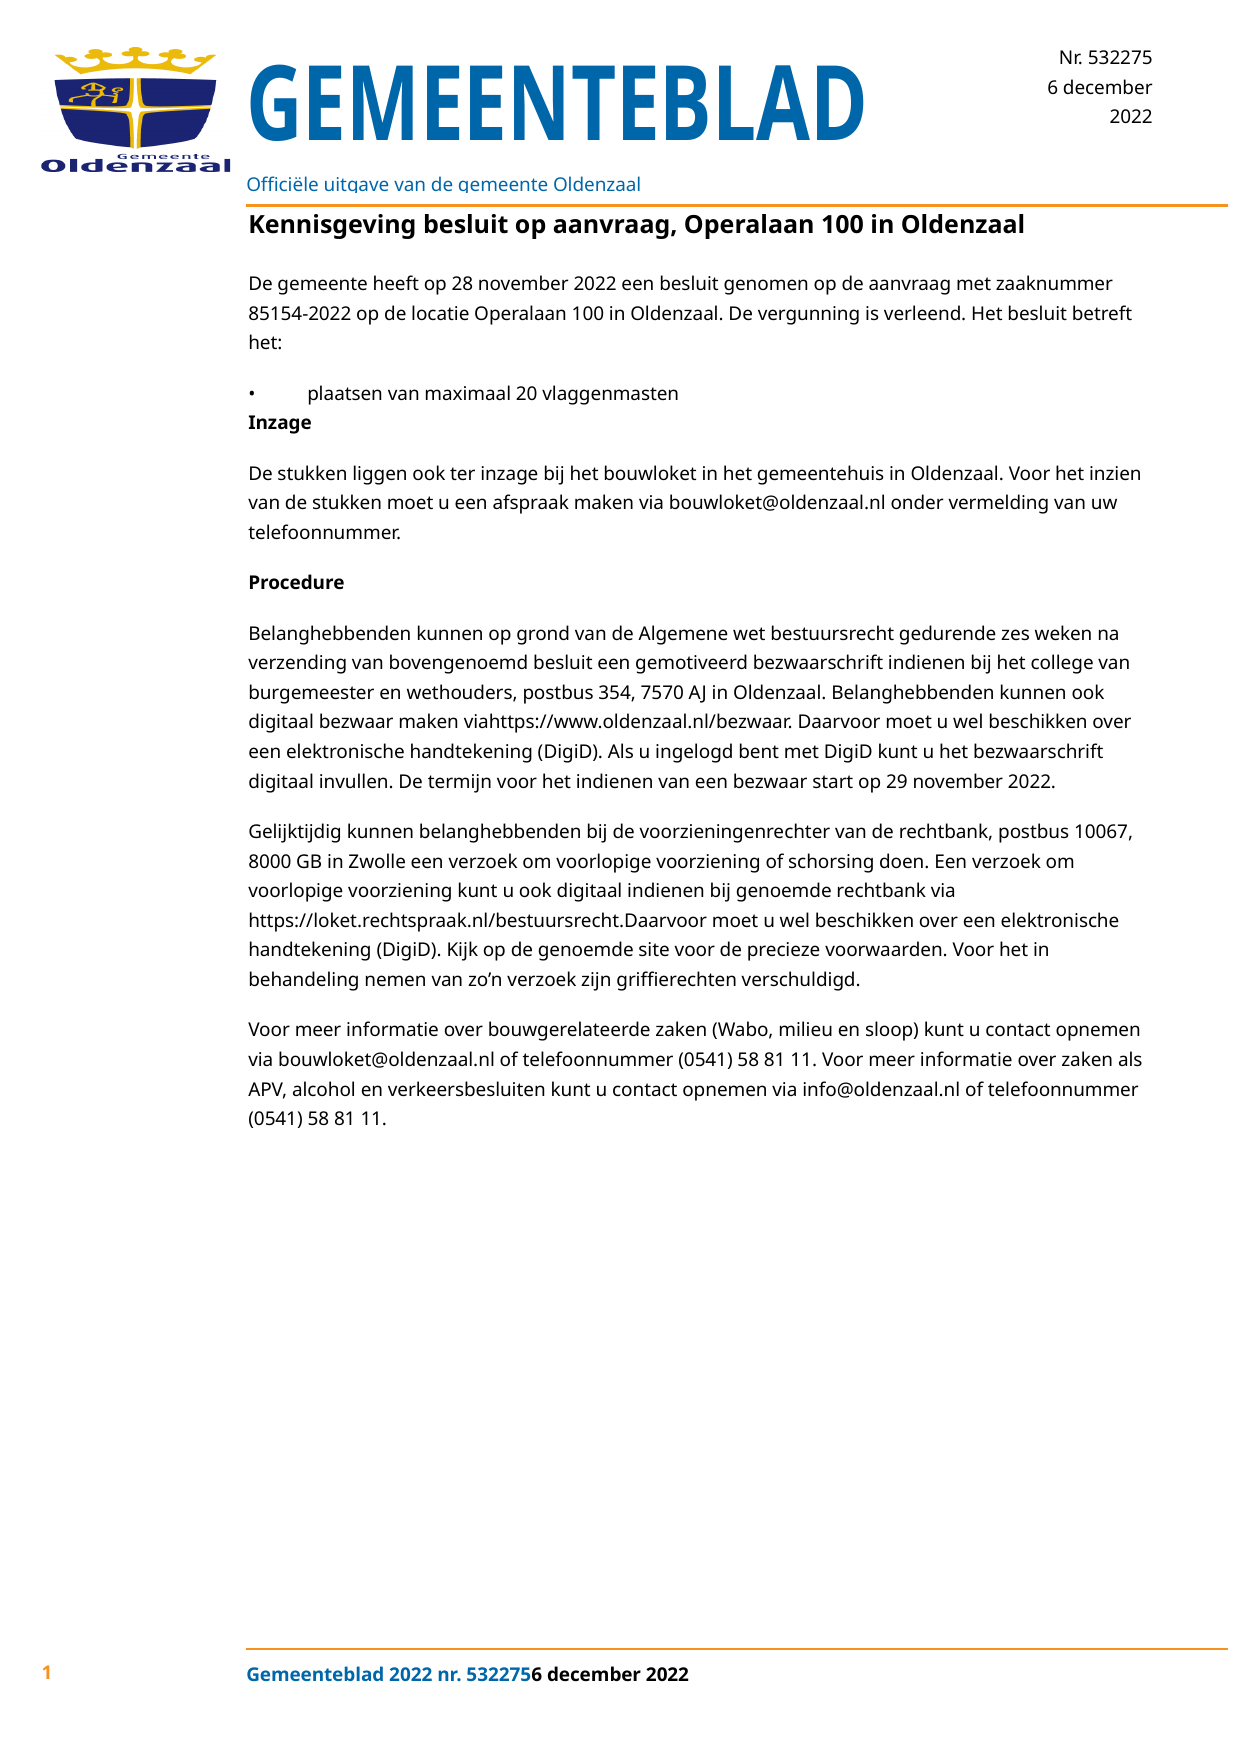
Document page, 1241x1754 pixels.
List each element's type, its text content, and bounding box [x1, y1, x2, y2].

picture [41, 47, 231, 172]
text Voor meer informatie over bouwgerelateerde zaken (Wabo, milieu en sloop) kunt u contact opnemen via bouwloket@oldenzaal.nl of telefoonnummer (0541) 58 81 11. Voor meer informatie over zaken als APV, alcohol en verkeersbesluiten kunt u contact opnemen via info@oldenzaal.nl of telefoonnummer (0541) 58 81 11. [248, 1017, 1152, 1131]
text De stukken liggen ook ter inzage bij het bouwloket in het gemeentehuis in Oldenzaal. Voor het inzien van de stukken moet u een afspraak maken via bouwloket@oldenzaal.nl onder vermelding van uw telefoonnummer. [248, 460, 1152, 545]
text Gelijktijdig kunnen belanghebbenden bij de voorzieningenrechter van de rechtbank, postbus 10067, 8000 GB in Zwolle een verzoek om voorlopige voorziening of schorsing doen. Een verzoek om voorlopige voorziening kunt u ook digitaal indienen bij genoemde rechtbank via https://loket.rechtspraak.nl/bestuursrecht.Daarvoor moet u wel beschikken over een elektronische handtekening (DigiD). Kijk op de genoemde site voor de precieze voorwaarden. Voor het in behandeling nemen van zo’n verzoek zijn griffierechten verschuldigd. [248, 818, 1152, 992]
text Inzage [248, 409, 1152, 435]
text Kennisgeving besluit op aanvraag, Operalaan 100 in Oldenzaal [248, 207, 1152, 241]
text Procedure [248, 569, 1152, 595]
list plaatsen van maximaal 20 vlaggenmasten [248, 380, 1152, 406]
text Belanghebbenden kunnen op grond van de Algemene wet bestuursrecht gedurende zes weken na verzending van bovengenoemd besluit een gemotiveerd bezwaarschrift indienen bij het college van burgemeester en wethouders, postbus 354, 7570 AJ in Oldenzaal. Belanghebbenden kunnen ook digitaal bezwaar maken viahttps://www.oldenzaal.nl/bezwaar. Daarvoor moet u wel beschikken over een elektronische handtekening (DigiD). Als u ingelogd bent met DigiD kunt u het bezwaarschrift digitaal invullen. De termijn voor het indienen van een bezwaar start op 29 november 2022. [248, 620, 1152, 793]
text De gemeente heeft op 28 november 2022 een besluit genomen op de aanvraag met zaaknummer 85154-2022 op de locatie Operalaan 100 in Oldenzaal. De vergunning is verleend. Het besluit betreft het: [248, 270, 1152, 355]
